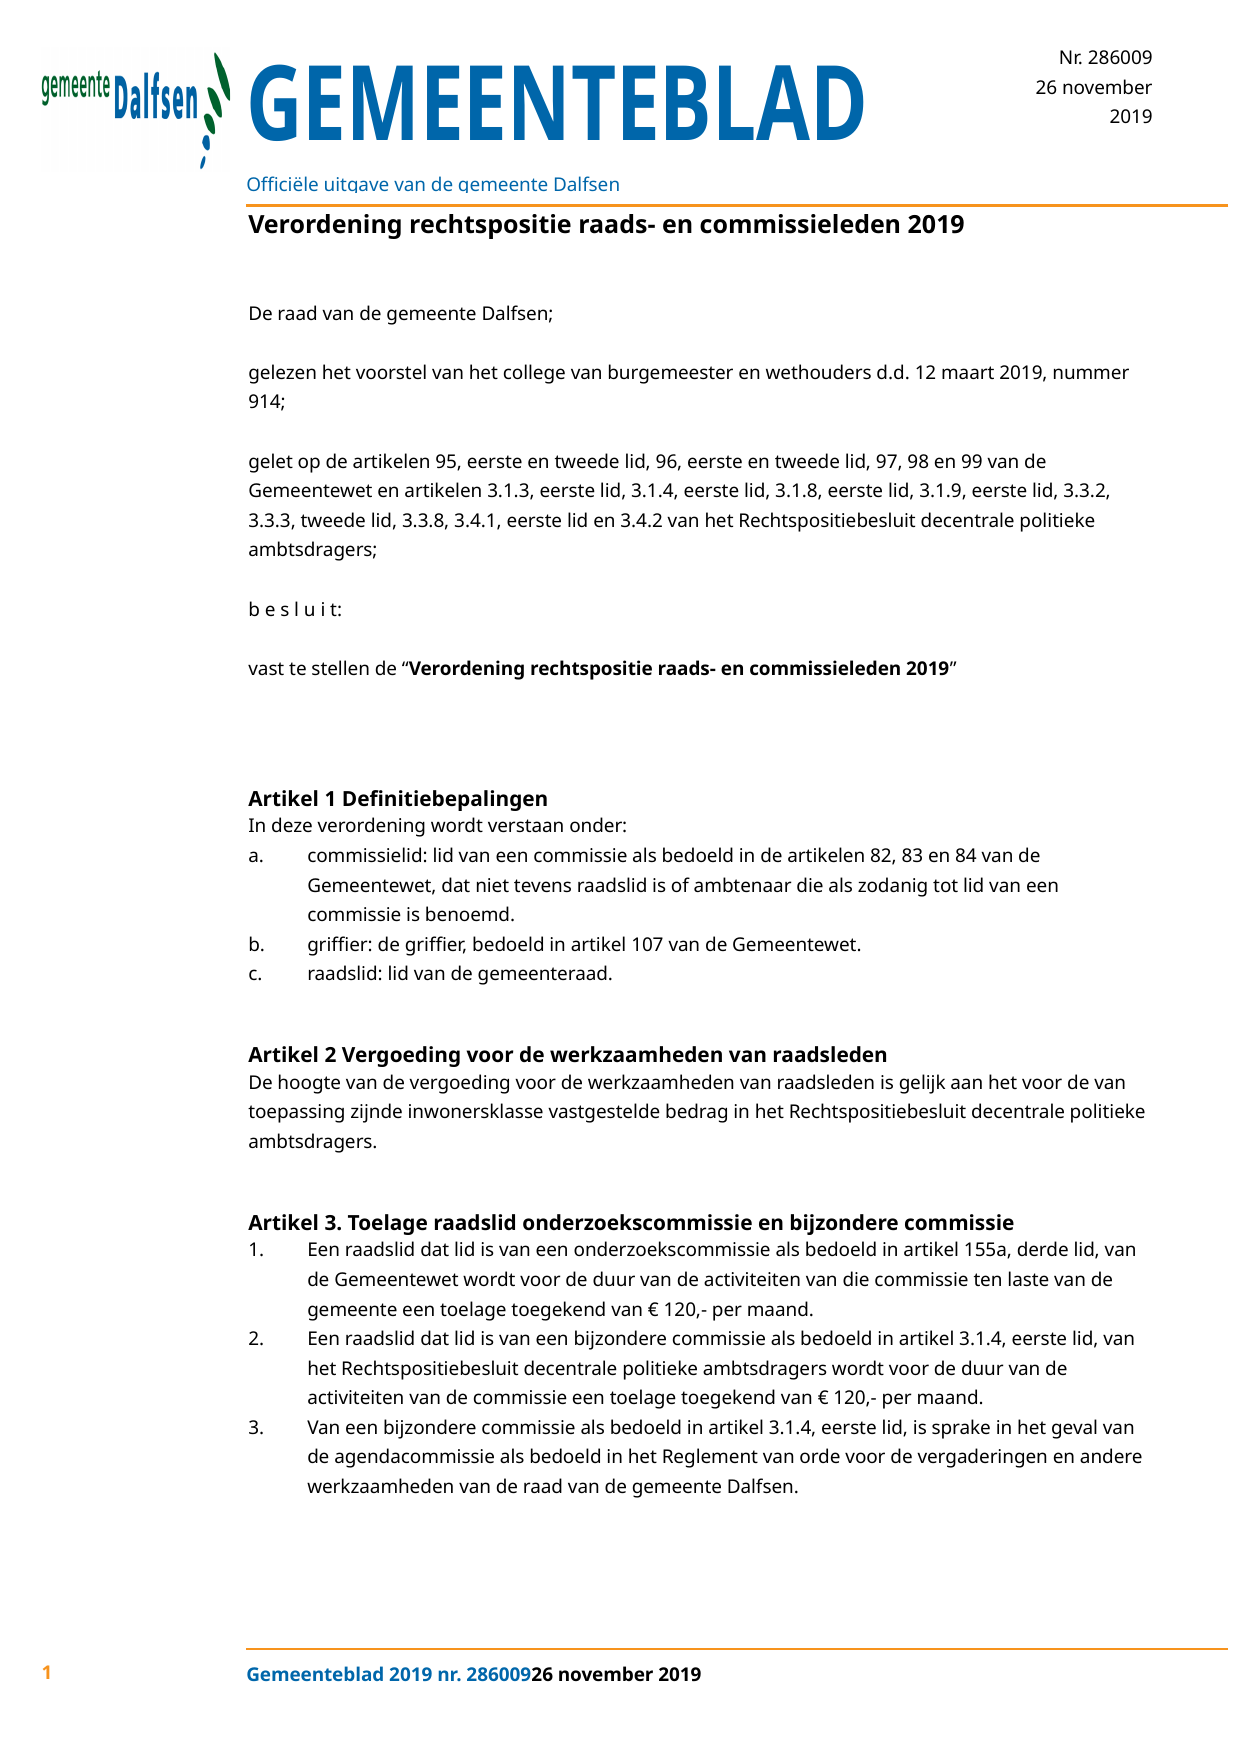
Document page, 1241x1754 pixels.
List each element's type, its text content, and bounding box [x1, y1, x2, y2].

text Artikel 1 Definitiebepalingen [248, 784, 1152, 813]
text vast te stellen de “Verordening rechtspositie raads- en commissieleden 2019” [248, 655, 1152, 681]
text gelezen het voorstel van het college van burgemeester en wethouders d.d. 12 maart 2019, nummer 914; [248, 359, 1152, 414]
text De raad van de gemeente Dalfsen; [248, 300, 1152, 326]
text Artikel 3. Toelage raadslid onderzoekscommissie en bijzondere commissie [248, 1208, 1152, 1237]
list griffier: de griffier, bedoeld in artikel 107 van de Gemeentewet. [248, 931, 1152, 957]
list commissielid: lid van een commissie als bedoeld in de artikelen 82, 83 en 84 van de Gemeentewet, dat niet tevens raadslid is of ambtenaar die als zodanig tot lid van een commissie is benoemd. [248, 842, 1152, 927]
text gelet op de artikelen 95, eerste en tweede lid, 96, eerste en tweede lid, 97, 98 en 99 van de Gemeentewet en artikelen 3.1.3, eerste lid, 3.1.4, eerste lid, 3.1.8, eerste lid, 3.1.9, eerste lid, 3.3.2, 3.3.3, tweede lid, 3.3.8, 3.4.1, eerste lid en 3.4.2 van het Rechtspositiebesluit decentrale politieke ambtsdragers; [248, 448, 1152, 562]
text Verordening rechtspositie raads- en commissieleden 2019 [248, 207, 1152, 241]
text Artikel 2 Vergoeding voor de werkzaamheden van raadsleden [248, 1041, 1152, 1069]
text De hoogte van de vergoeding voor de werkzaamheden van raadsleden is gelijk aan het voor de van toepassing zijnde inwonersklasse vastgestelde bedrag in het Rechtspositiebesluit decentrale politieke ambtsdragers. [248, 1069, 1152, 1154]
list Een raadslid dat lid is van een onderzoekscommissie als bedoeld in artikel 155a, derde lid, van de Gemeentewet wordt voor de duur van de activiteiten van die commissie ten laste van de gemeente een toelage toegekend van € 120,- per maand. [248, 1237, 1152, 1321]
text In deze verordening wordt verstaan onder: [248, 813, 1152, 838]
text b e s l u i t: [248, 596, 1152, 621]
picture [41, 47, 231, 172]
list Van een bijzondere commissie als bedoeld in artikel 3.1.4, eerste lid, is sprake in het geval van de agendacommissie als bedoeld in het Reglement van orde voor de vergaderingen en andere werkzaamheden van de raad van de gemeente Dalfsen. [248, 1414, 1152, 1499]
list Een raadslid dat lid is van een bijzondere commissie als bedoeld in artikel 3.1.4, eerste lid, van het Rechtspositiebesluit decentrale politieke ambtsdragers wordt voor de duur van de activiteiten van de commissie een toelage toegekend van € 120,- per maand. [248, 1325, 1152, 1410]
list raadslid: lid van de gemeenteraad. [248, 961, 1152, 986]
